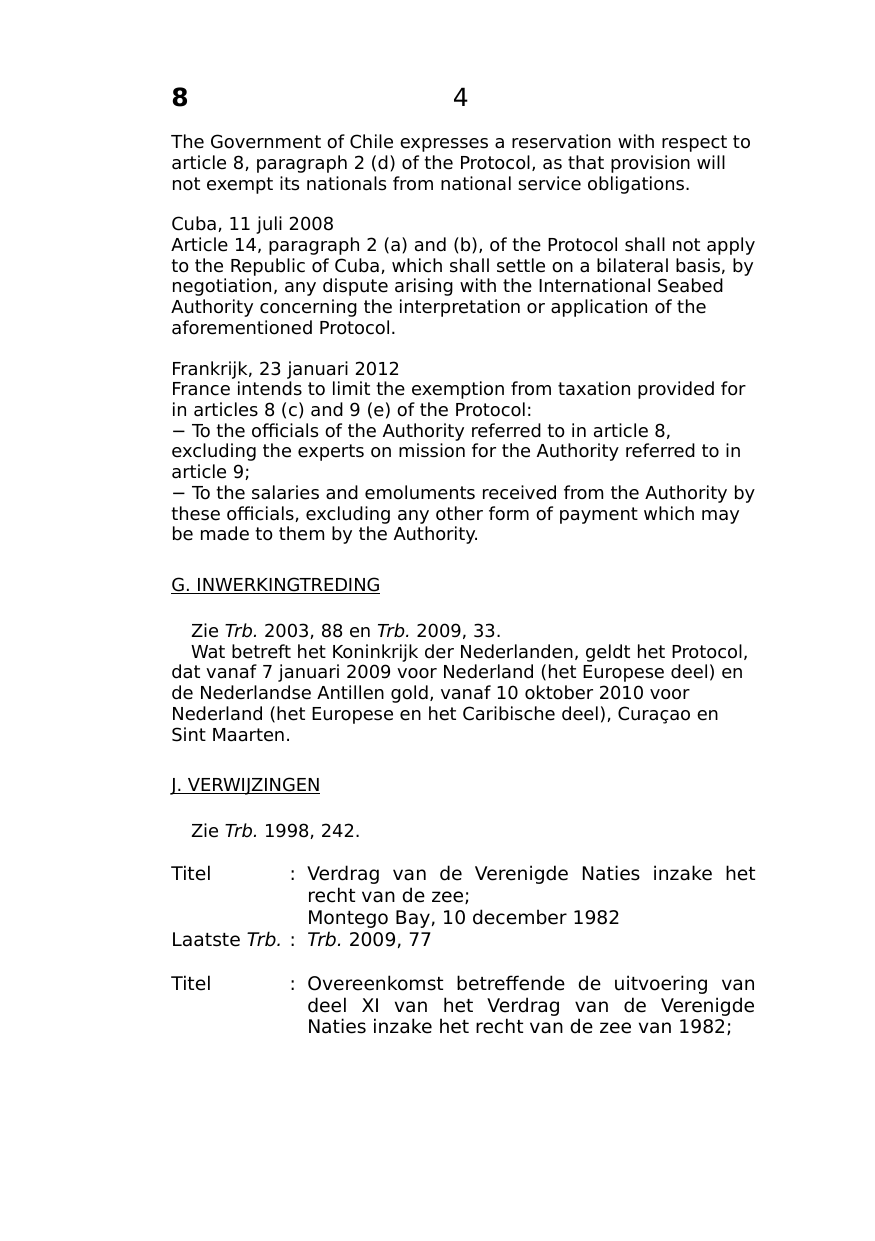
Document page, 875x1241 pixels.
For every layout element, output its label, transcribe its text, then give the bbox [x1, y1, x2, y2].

text Article 14, paragraph 2 (a) and (b), of the Protocol shall not apply to the Republic of Cuba, which shall settle on a bilateral basis, by negotiation, any dispute arising with the International Seabed Authority concerning the interpretation or application of the aforementioned Protocol. [171, 235, 756, 338]
table_cell Trb. 2009, 77 [307, 929, 756, 951]
text Frankrijk, 23 januari 2012 [171, 358, 756, 379]
table_header : [289, 864, 307, 929]
table_cell [171, 951, 289, 973]
table_cell : [289, 929, 307, 951]
table_cell [289, 951, 307, 973]
table_cell Laatste Trb. [171, 929, 289, 951]
table_header Verdrag van de Verenigde Naties inzake het recht van de zee; Montego Bay, 10 december 1982 [307, 864, 756, 929]
table_cell Titel [171, 973, 289, 1038]
text − To the officials of the Authority referred to in article 8, excluding the experts on mission for the Authority referred to in article 9; [171, 421, 756, 483]
text − To the salaries and emoluments received from the Authority by these officials, excluding any other form of payment which may be made to them by the Authority. [171, 483, 756, 545]
text Cuba, 11 juli 2008 [171, 214, 756, 235]
text Zie Trb. 1998, 242. [171, 821, 756, 842]
table_cell Overeenkomst betreffende de uitvoering van deel XI van het Verdrag van de Verenigde Naties inzake het recht van de zee van 1982; [307, 973, 756, 1038]
text The Government of Chile expresses a reservation with respect to article 8, paragraph 2 (d) of the Protocol, as that provision will not exempt its nationals from national service obligations. [171, 132, 756, 194]
text France intends to limit the exemption from taxation provided for in articles 8 (c) and 9 (e) of the Protocol: [171, 379, 756, 421]
text Wat betreft het Koninkrijk der Nederlanden, geldt het Protocol, dat vanaf 7 januari 2009 voor Nederland (het Europese deel) en de Nederlandse Antillen gold, vanaf 10 oktober 2010 voor Nederland (het Europese en het Caribische deel), Curaçao en Sint Maarten. [171, 641, 756, 745]
text Zie Trb. 2003, 88 en Trb. 2009, 33. [171, 621, 756, 641]
table_cell : [289, 973, 307, 1038]
subtitle G. INWERKINGTREDING [171, 575, 756, 596]
table_header Titel [171, 864, 289, 929]
table_cell [307, 951, 756, 973]
subtitle J. VERWIJZINGEN [171, 775, 756, 796]
